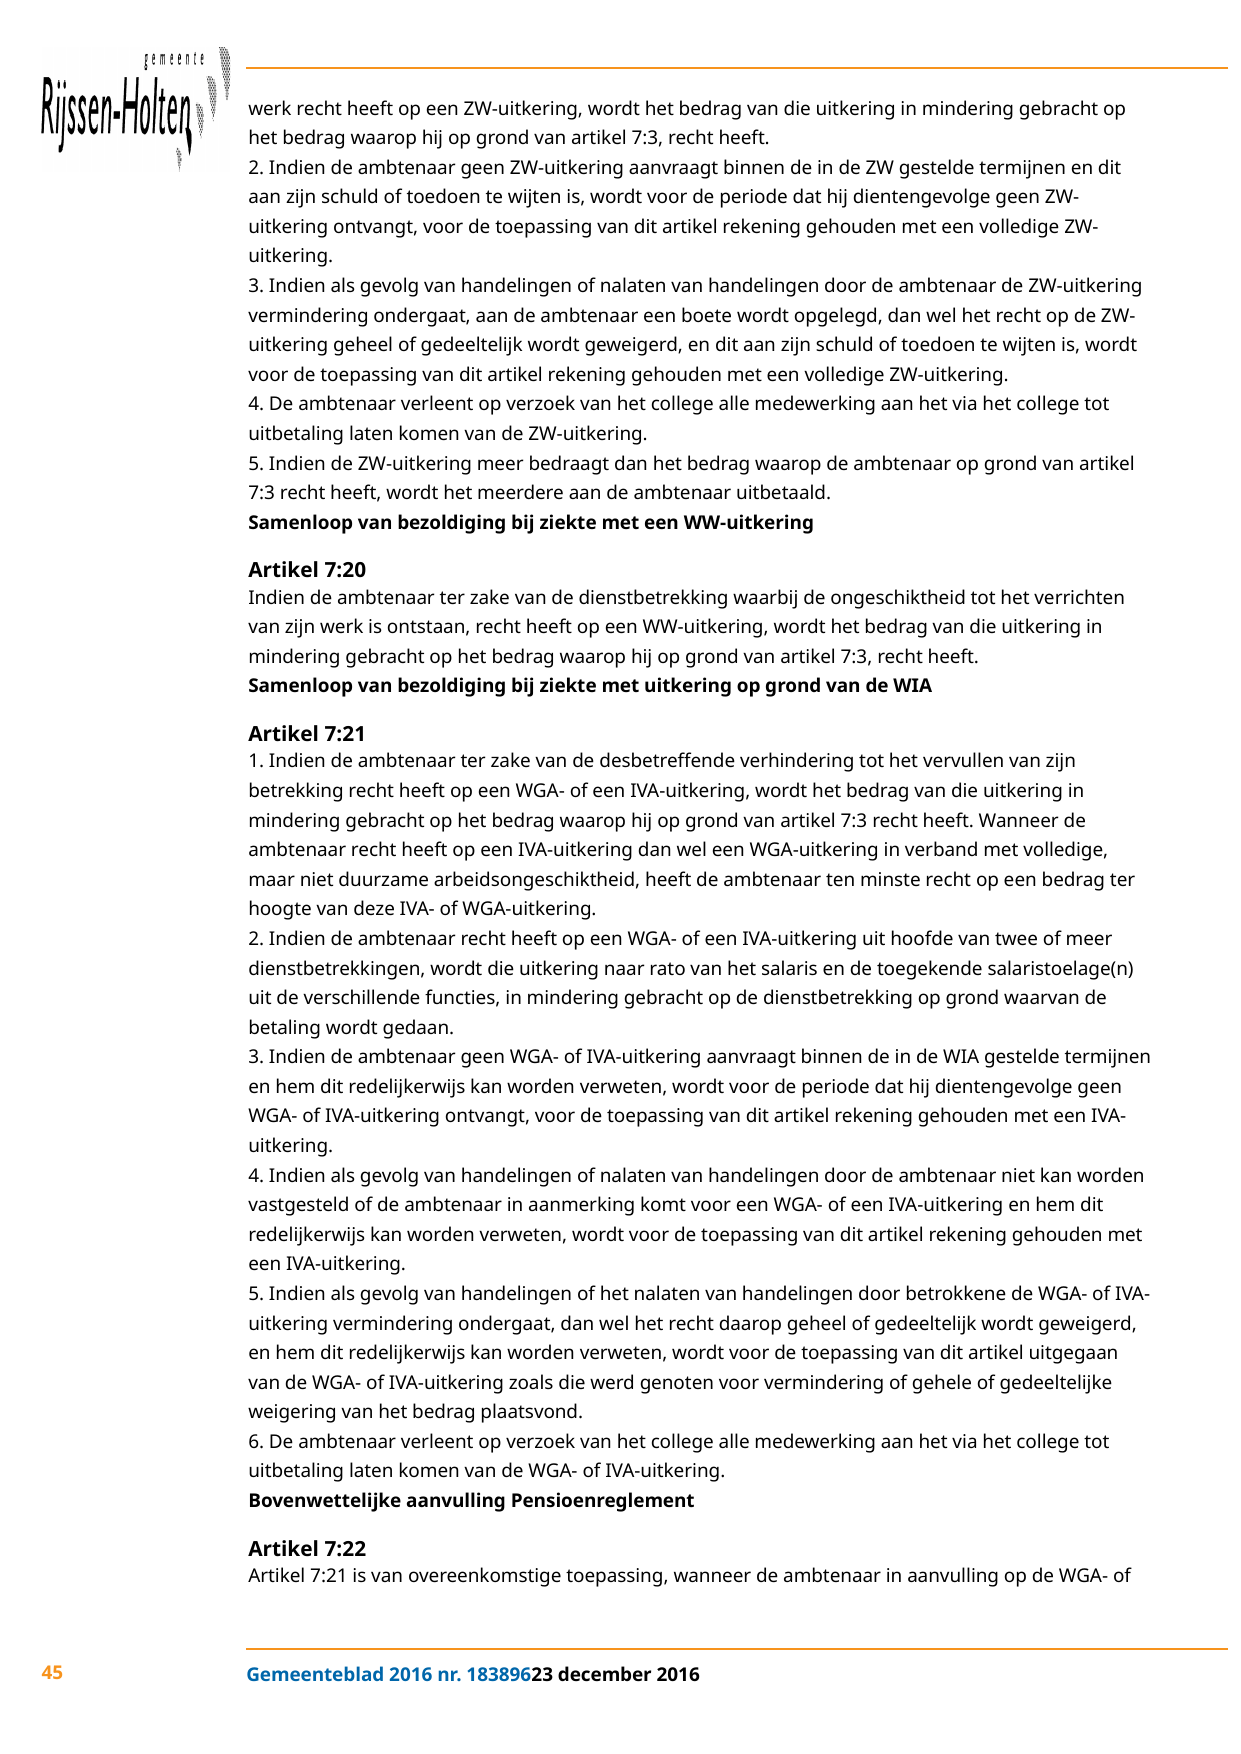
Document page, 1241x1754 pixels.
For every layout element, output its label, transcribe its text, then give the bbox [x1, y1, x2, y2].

text 5. Indien de ZW-uitkering meer bedraagt dan het bedrag waarop de ambtenaar op grond van artikel 7:3 recht heeft, wordt het meerdere aan de ambtenaar uitbetaald. [248, 450, 1152, 505]
text werk recht heeft op een ZW-uitkering, wordt het bedrag van die uitkering in mindering gebracht op het bedrag waarop hij op grond van artikel 7:3, recht heeft. [248, 95, 1152, 150]
text Samenloop van bezoldiging bij ziekte met een WW-uitkering [248, 509, 1152, 535]
text Bovenwettelijke aanvulling Pensioenreglement [248, 1487, 1152, 1513]
picture [41, 47, 231, 172]
text Artikel 7:21 is van overeenkomstige toepassing, wanneer de ambtenaar in aanvulling op de WGA- of [248, 1562, 1152, 1588]
text Artikel 7:22 [248, 1534, 1152, 1562]
text Artikel 7:20 [248, 556, 1152, 584]
text 4. Indien als gevolg van handelingen of nalaten van handelingen door de ambtenaar niet kan worden vastgesteld of de ambtenaar in aanmerking komt voor een WGA- of een IVA-uitkering en hem dit redelijkerwijs kan worden verweten, wordt voor de toepassing van dit artikel rekening gehouden met een IVA-uitkering. [248, 1162, 1152, 1276]
text 2. Indien de ambtenaar geen ZW-uitkering aanvraagt binnen de in de ZW gestelde termijnen en dit aan zijn schuld of toedoen te wijten is, wordt voor de periode dat hij dientengevolge geen ZW-uitkering ontvangt, voor de toepassing van dit artikel rekening gehouden met een volledige ZW-uitkering. [248, 154, 1152, 268]
text 5. Indien als gevolg van handelingen of het nalaten van handelingen door betrokkene de WGA- of IVA-uitkering vermindering ondergaat, dan wel het recht daarop geheel of gedeeltelijk wordt geweigerd, en hem dit redelijkerwijs kan worden verweten, wordt voor de toepassing van dit artikel uitgegaan van de WGA- of IVA-uitkering zoals die werd genoten voor vermindering of gehele of gedeeltelijke weigering van het bedrag plaatsvond. [248, 1280, 1152, 1424]
text 4. De ambtenaar verleent op verzoek van het college alle medewerking aan het via het college tot uitbetaling laten komen van de ZW-uitkering. [248, 391, 1152, 446]
text Samenloop van bezoldiging bij ziekte met uitkering op grond van de WIA [248, 673, 1152, 698]
text 3. Indien de ambtenaar geen WGA- of IVA-uitkering aanvraagt binnen de in de WIA gestelde termijnen en hem dit redelijkerwijs kan worden verweten, wordt voor de periode dat hij dientengevolge geen WGA- of IVA-uitkering ontvangt, voor de toepassing van dit artikel rekening gehouden met een IVA-uitkering. [248, 1043, 1152, 1158]
text 2. Indien de ambtenaar recht heeft op een WGA- of een IVA-uitkering uit hoofde van twee of meer dienstbetrekkingen, wordt die uitkering naar rato van het salaris en de toegekende salaristoelage(n) uit de verschillende functies, in mindering gebracht op de dienstbetrekking op grond waarvan de betaling wordt gedaan. [248, 925, 1152, 1040]
text 1. Indien de ambtenaar ter zake van de desbetreffende verhindering tot het vervullen van zijn betrekking recht heeft op een WGA- of een IVA-uitkering, wordt het bedrag van die uitkering in mindering gebracht op het bedrag waarop hij op grond van artikel 7:3 recht heeft. Wanneer de ambtenaar recht heeft op een IVA-uitkering dan wel een WGA-uitkering in verband met volledige, maar niet duurzame arbeidsongeschiktheid, heeft de ambtenaar ten minste recht op een bedrag ter hoogte van deze IVA- of WGA-uitkering. [248, 748, 1152, 921]
text 6. De ambtenaar verleent op verzoek van het college alle medewerking aan het via het college tot uitbetaling laten komen van de WGA- of IVA-uitkering. [248, 1428, 1152, 1483]
text Artikel 7:21 [248, 719, 1152, 748]
text Indien de ambtenaar ter zake van de dienstbetrekking waarbij de ongeschiktheid tot het verrichten van zijn werk is ontstaan, recht heeft op een WW-uitkering, wordt het bedrag van die uitkering in mindering gebracht op het bedrag waarop hij op grond van artikel 7:3, recht heeft. [248, 584, 1152, 669]
text 3. Indien als gevolg van handelingen of nalaten van handelingen door de ambtenaar de ZW-uitkering vermindering ondergaat, aan de ambtenaar een boete wordt opgelegd, dan wel het recht op de ZW-uitkering geheel of gedeeltelijk wordt geweigerd, en dit aan zijn schuld of toedoen te wijten is, wordt voor de toepassing van dit artikel rekening gehouden met een volledige ZW-uitkering. [248, 272, 1152, 387]
